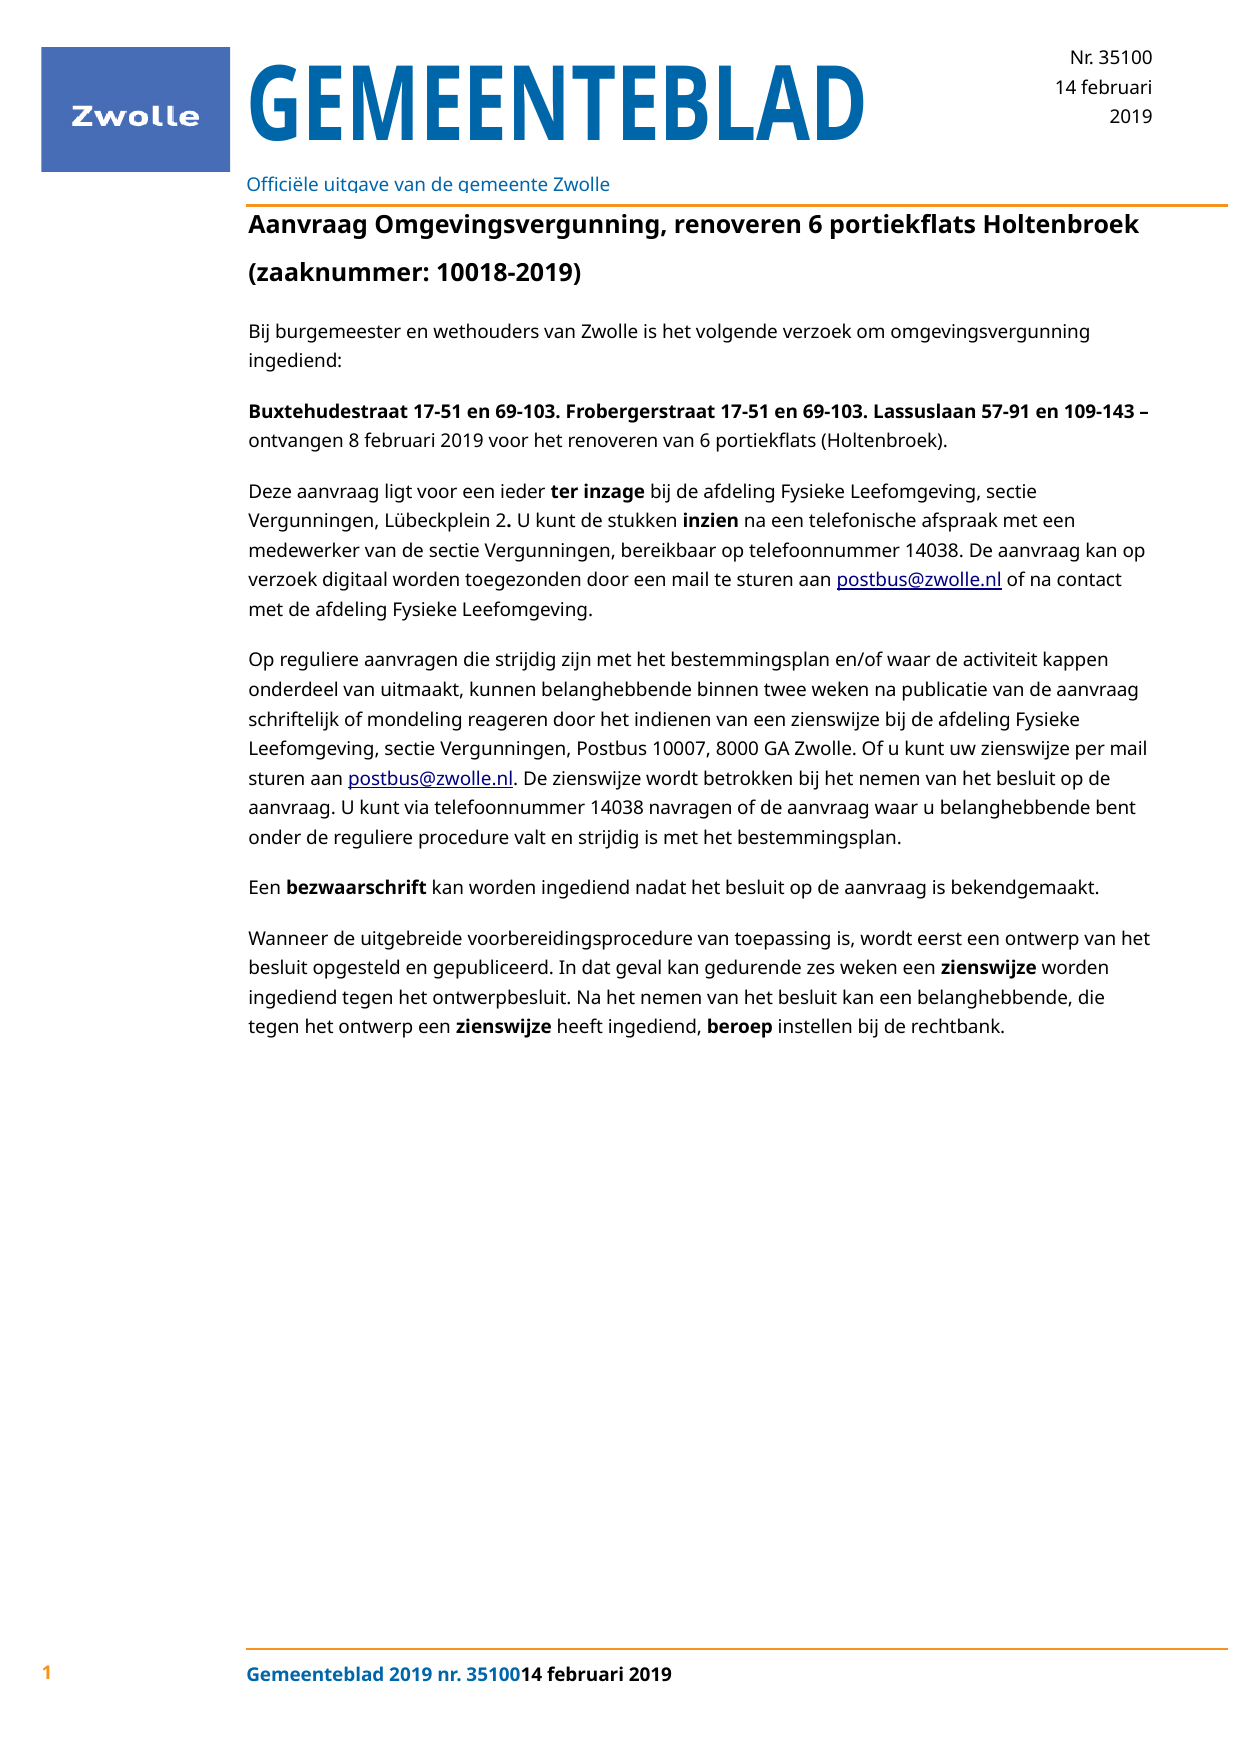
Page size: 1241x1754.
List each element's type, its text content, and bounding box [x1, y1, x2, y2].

text Bij burgemeester en wethouders van Zwolle is het volgende verzoek om omgevingsvergunning ingediend: [248, 318, 1152, 373]
text Buxtehudestraat 17-51 en 69-103. Frobergerstraat 17-51 en 69-103. Lassuslaan 57-91 en 109-143 – ontvangen 8 februari 2019 voor het renoveren van 6 portiekflats (Holtenbroek). [248, 398, 1152, 453]
text Een bezwaarschrift kan worden ingediend nadat het besluit op de aanvraag is bekendgemaakt. [248, 874, 1152, 900]
picture [41, 47, 231, 172]
text Aanvraag Omgevingsvergunning, renoveren 6 portiekflats Holtenbroek (zaaknummer: 10018-2019) [248, 207, 1152, 288]
text Deze aanvraag ligt voor een ieder ter inzage bij de afdeling Fysieke Leefomgeving, sectie Vergunningen, Lübeckplein 2. U kunt de stukken inzien na een telefonische afspraak met een medewerker van de sectie Vergunningen, bereikbaar op telefoonnummer 14038. De aanvraag kan op verzoek digitaal worden toegezonden door een mail te sturen aan postbus@zwolle.nl of na contact met de afdeling Fysieke Leefomgeving. [248, 478, 1152, 622]
text Op reguliere aanvragen die strijdig zijn met het bestemmingsplan en/of waar de activiteit kappen onderdeel van uitmaakt, kunnen belanghebbende binnen twee weken na publicatie van de aanvraag schriftelijk of mondeling reageren door het indienen van een zienswijze bij de afdeling Fysieke Leefomgeving, sectie Vergunningen, Postbus 10007, 8000 GA Zwolle. Of u kunt uw zienswijze per mail sturen aan postbus@zwolle.nl. De zienswijze wordt betrokken bij het nemen van het besluit op de aanvraag. U kunt via telefoonnummer 14038 navragen of de aanvraag waar u belanghebbende bent onder de reguliere procedure valt en strijdig is met het bestemmingsplan. [248, 647, 1152, 850]
text Wanneer de uitgebreide voorbereidingsprocedure van toepassing is, wordt eerst een ontwerp van het besluit opgesteld en gepubliceerd. In dat geval kan gedurende zes weken een zienswijze worden ingediend tegen het ontwerpbesluit. Na het nemen van het besluit kan een belanghebbende, die tegen het ontwerp een zienswijze heeft ingediend, beroep instellen bij de rechtbank. [248, 925, 1152, 1039]
